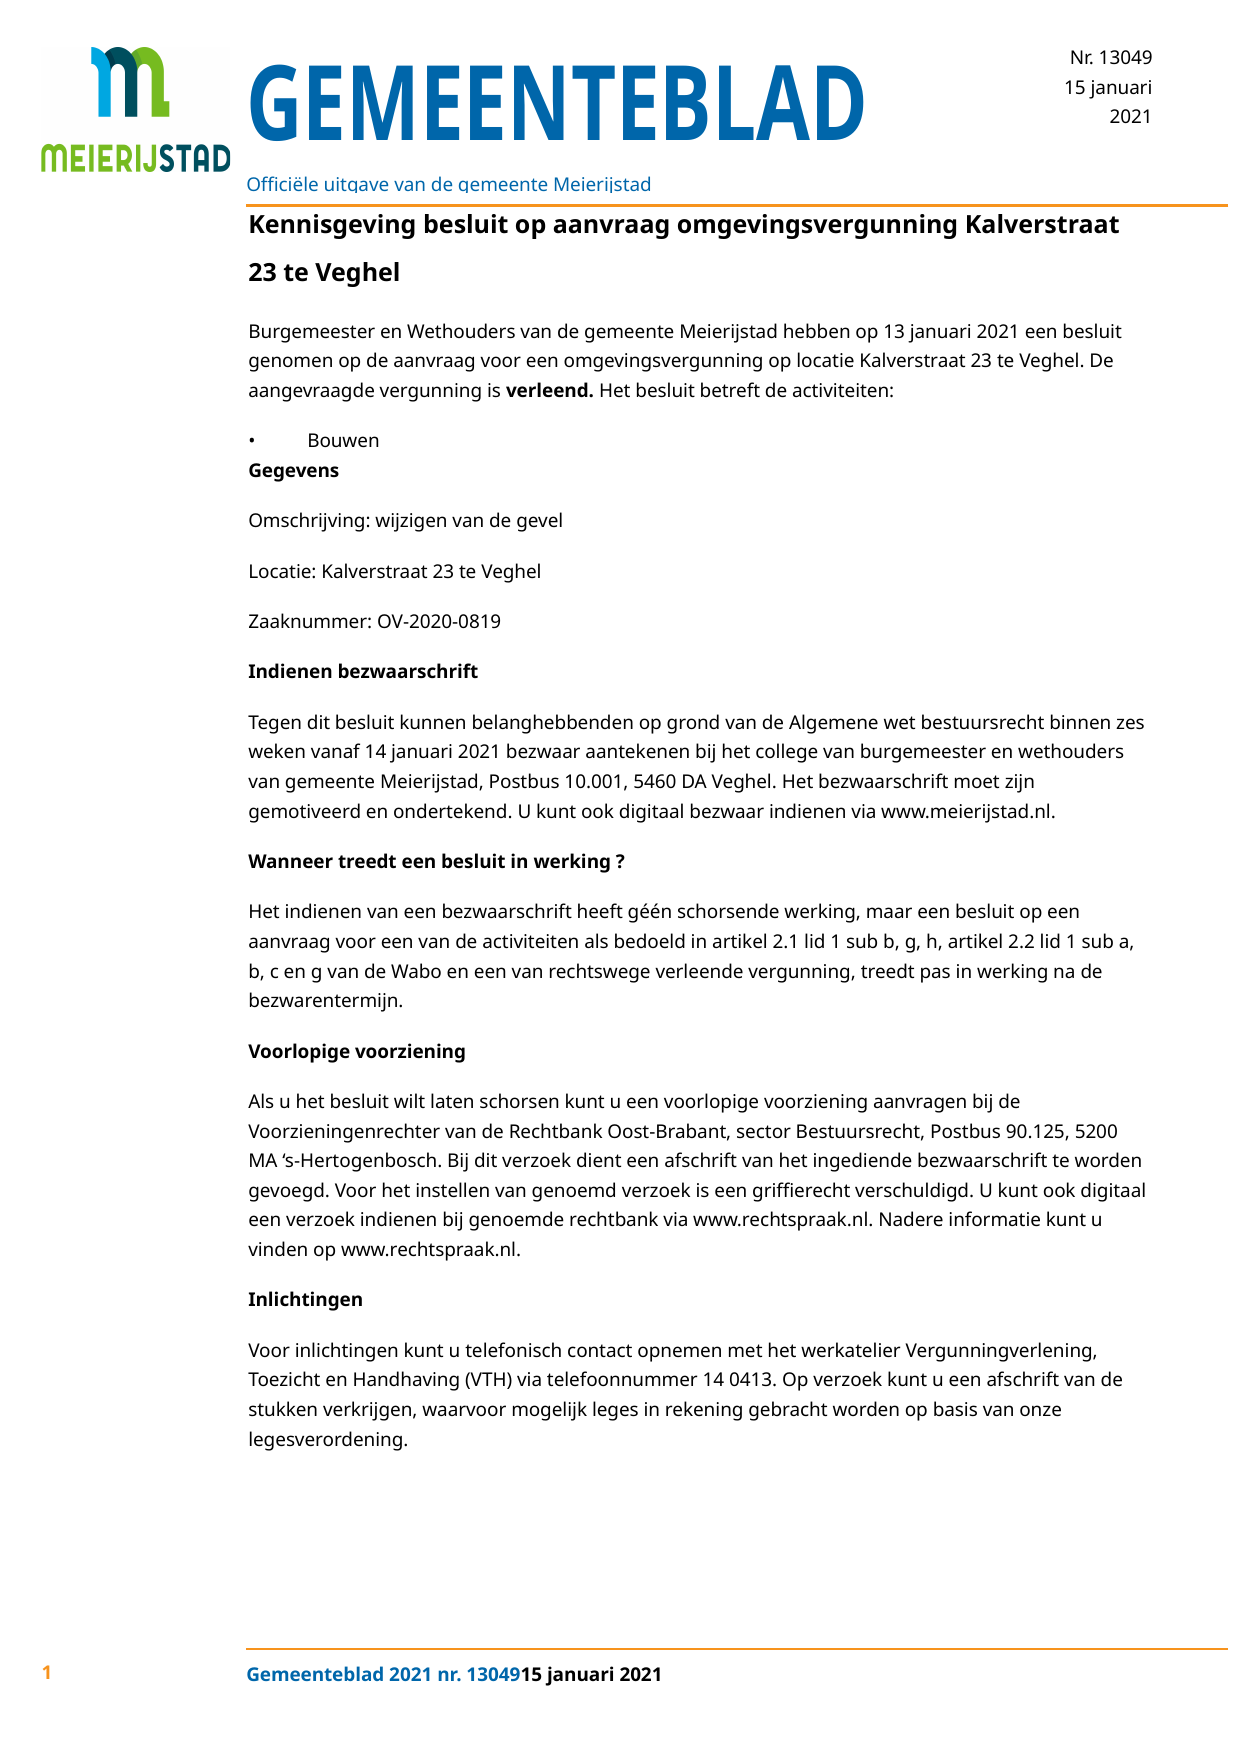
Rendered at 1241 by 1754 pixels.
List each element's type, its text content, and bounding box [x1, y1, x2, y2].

text Inlichtingen [248, 1287, 1152, 1312]
text Het indienen van een bezwaarschrift heeft géén schorsende werking, maar een besluit op een aanvraag voor een van de activiteiten als bedoeld in artikel 2.1 lid 1 sub b, g, h, artikel 2.2 lid 1 sub a, b, c en g van de Wabo en een van rechtswege verleende vergunning, treedt pas in werking na de bezwarentermijn. [248, 899, 1152, 1013]
list Bouwen [248, 427, 1152, 453]
text Wanneer treedt een besluit in werking ? [248, 848, 1152, 874]
text Kennisgeving besluit op aanvraag omgevingsvergunning Kalverstraat 23 te Veghel [248, 207, 1152, 288]
text Voor inlichtingen kunt u telefonisch contact opnemen met het werkatelier Vergunningverlening, Toezicht en Handhaving (VTH) via telefoonnummer 14 0413. Op verzoek kunt u een afschrift van de stukken verkrijgen, waarvoor mogelijk leges in rekening gebracht worden op basis van onze legesverordening. [248, 1337, 1152, 1452]
text Voorlopige voorziening [248, 1038, 1152, 1064]
text Tegen dit besluit kunnen belanghebbenden op grond van de Algemene wet bestuursrecht binnen zes weken vanaf 14 januari 2021 bezwaar aantekenen bij het college van burgemeester en wethouders van gemeente Meierijstad, Postbus 10.001, 5460 DA Veghel. Het bezwaarschrift moet zijn gemotiveerd en ondertekend. U kunt ook digitaal bezwaar indienen via www.meierijstad.nl. [248, 709, 1152, 824]
text Indienen bezwaarschrift [248, 659, 1152, 684]
text Burgemeester en Wethouders van de gemeente Meierijstad hebben op 13 januari 2021 een besluit genomen op de aanvraag voor een omgevingsvergunning op locatie Kalverstraat 23 te Veghel. De aangevraagde vergunning is verleend. Het besluit betreft de activiteiten: [248, 318, 1152, 403]
text Als u het besluit wilt laten schorsen kunt u een voorlopige voorziening aanvragen bij de Voorzieningenrechter van de Rechtbank Oost-Brabant, sector Bestuursrecht, Postbus 90.125, 5200 MA ‘s-Hertogenbosch. Bij dit verzoek dient een afschrift van het ingediende bezwaarschrift te worden gevoegd. Voor het instellen van genoemd verzoek is een griffierecht verschuldigd. U kunt ook digitaal een verzoek indienen bij genoemde rechtbank via www.rechtspraak.nl. Nadere informatie kunt u vinden op www.rechtspraak.nl. [248, 1088, 1152, 1262]
picture [41, 47, 231, 172]
text Locatie: Kalverstraat 23 te Veghel [248, 558, 1152, 584]
text Zaaknummer: OV-2020-0819 [248, 608, 1152, 634]
text Omschrijving: wijzigen van de gevel [248, 507, 1152, 533]
text Gegevens [248, 457, 1152, 483]
